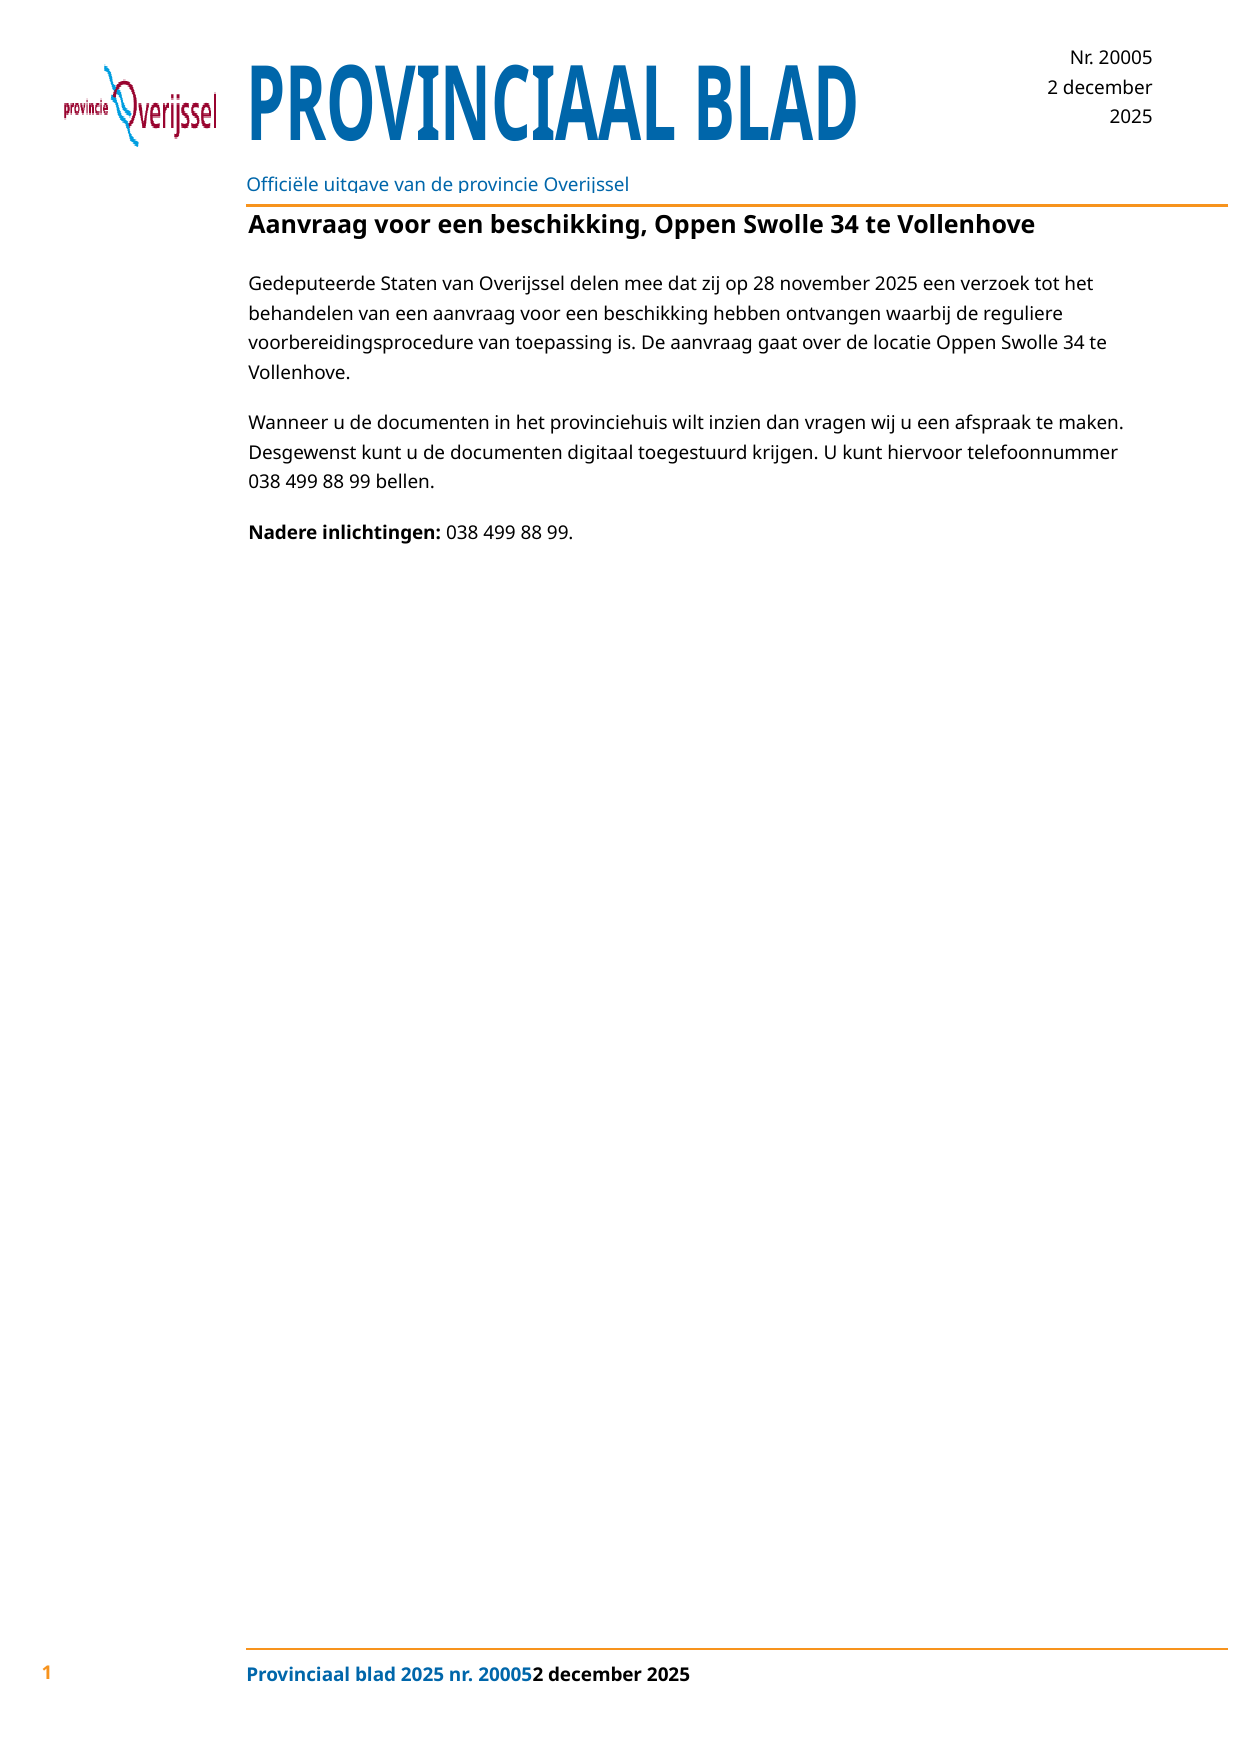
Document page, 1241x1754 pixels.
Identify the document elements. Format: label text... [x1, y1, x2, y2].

text Gedeputeerde Staten van Overijssel delen mee dat zij op 28 november 2025 een verzoek tot het behandelen van een aanvraag voor een beschikking hebben ontvangen waarbij de reguliere voorbereidingsprocedure van toepassing is. De aanvraag gaat over de locatie Oppen Swolle 34 te Vollenhove. [248, 270, 1152, 385]
text Wanneer u de documenten in het provinciehuis wilt inzien dan vragen wij u een afspraak te maken. Desgewenst kunt u de documenten digitaal toegestuurd krijgen. U kunt hiervoor telefoonnummer 038 499 88 99 bellen. [248, 409, 1152, 494]
picture [41, 47, 231, 172]
text Aanvraag voor een beschikking, Oppen Swolle 34 te Vollenhove [248, 207, 1152, 241]
text Nadere inlichtingen: 038 499 88 99. [248, 519, 1152, 545]
